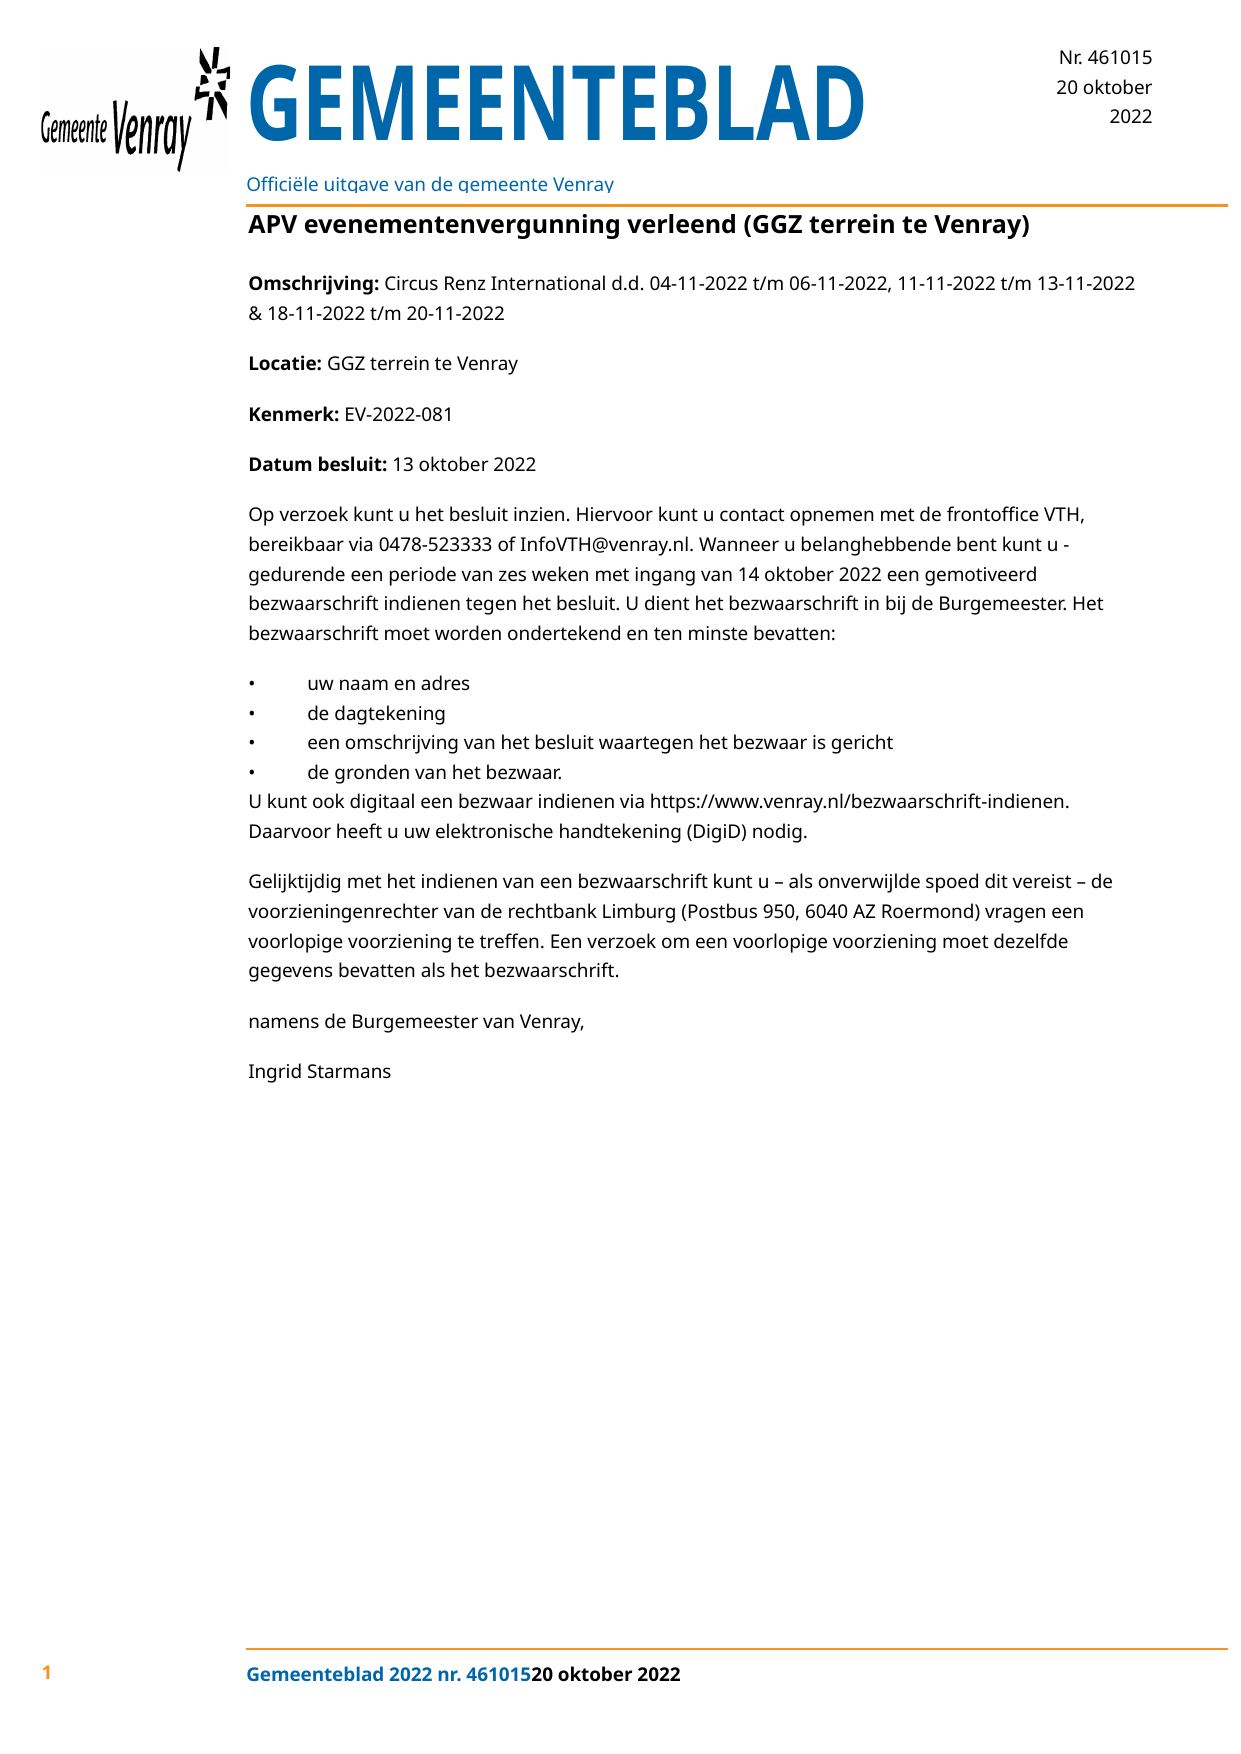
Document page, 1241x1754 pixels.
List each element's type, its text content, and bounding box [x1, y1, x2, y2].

text Omschrijving: Circus Renz International d.d. 04-11-2022 t/m 06-11-2022, 11-11-2022 t/m 13-11-2022 & 18-11-2022 t/m 20-11-2022 [248, 270, 1152, 326]
list de gronden van het bezwaar. [248, 759, 1152, 785]
text Locatie: GGZ terrein te Venray [248, 350, 1152, 376]
list een omschrijving van het besluit waartegen het bezwaar is gericht [248, 729, 1152, 755]
text Op verzoek kunt u het besluit inzien. Hiervoor kunt u contact opnemen met de frontoffice VTH, bereikbaar via 0478-523333 of InfoVTH@venray.nl. Wanneer u belanghebbende bent kunt u - gedurende een periode van zes weken met ingang van 14 oktober 2022 een gemotiveerd bezwaarschrift indienen tegen het besluit. U dient het bezwaarschrift in bij de Burgemeester. Het bezwaarschrift moet worden ondertekend en ten minste bevatten: [248, 502, 1152, 646]
text Ingrid Starmans [248, 1058, 1152, 1084]
text U kunt ook digitaal een bezwaar indienen via https://www.venray.nl/bezwaarschrift-indienen. Daarvoor heeft u uw elektronische handtekening (DigiD) nodig. [248, 789, 1152, 844]
text APV evenementenvergunning verleend (GGZ terrein te Venray) [248, 207, 1152, 241]
list de dagtekening [248, 700, 1152, 726]
picture [41, 47, 231, 172]
text Datum besluit: 13 oktober 2022 [248, 451, 1152, 477]
text namens de Burgemeester van Venray, [248, 1008, 1152, 1033]
text Gelijktijdig met het indienen van een bezwaarschrift kunt u – als onverwijlde spoed dit vereist – de voorzieningenrechter van de rechtbank Limburg (Postbus 950, 6040 AZ Roermond) vragen een voorlopige voorziening te treffen. Een verzoek om een voorlopige voorziening moet dezelfde gegevens bevatten als het bezwaarschrift. [248, 869, 1152, 983]
text Kenmerk: EV-2022-081 [248, 401, 1152, 426]
list uw naam en adres [248, 670, 1152, 696]
